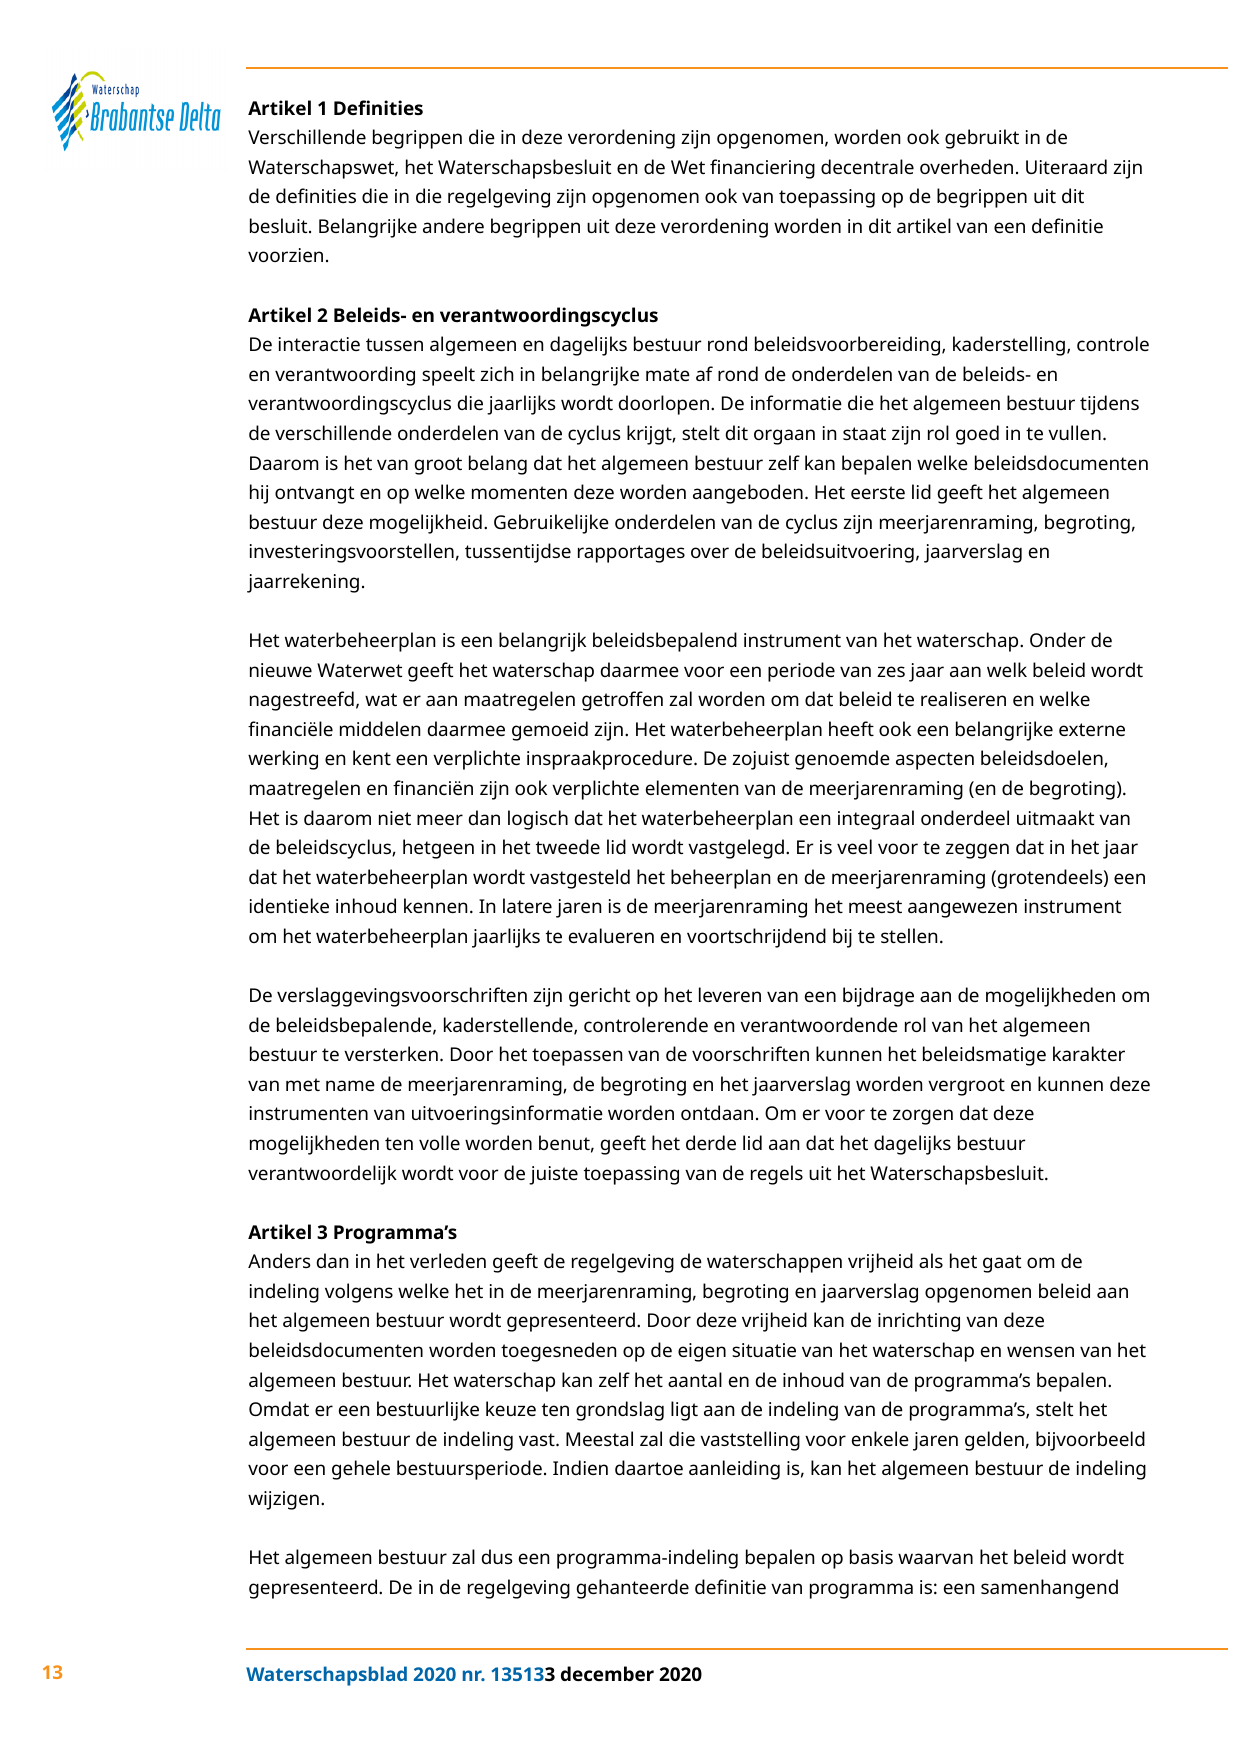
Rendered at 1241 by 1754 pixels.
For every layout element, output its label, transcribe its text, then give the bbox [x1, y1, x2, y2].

text De interactie tussen algemeen en dagelijks bestuur rond beleidsvoorbereiding, kaderstelling, controle en verantwoording speelt zich in belangrijke mate af rond de onderdelen van de beleids- en verantwoordingscyclus die jaarlijks wordt doorlopen. De informatie die het algemeen bestuur tijdens de verschillende onderdelen van de cyclus krijgt, stelt dit orgaan in staat zijn rol goed in te vullen. Daarom is het van groot belang dat het algemeen bestuur zelf kan bepalen welke beleidsdocumenten hij ontvangt en op welke momenten deze worden aangeboden. Het eerste lid geeft het algemeen bestuur deze mogelijkheid. Gebruikelijke onderdelen van de cyclus zijn meerjarenraming, begroting, investeringsvoorstellen, tussentijdse rapportages over de beleidsuitvoering, jaarverslag en jaarrekening. [248, 331, 1152, 594]
text Anders dan in het verleden geeft de regelgeving de waterschappen vrijheid als het gaat om de indeling volgens welke het in de meerjarenraming, begroting en jaarverslag opgenomen beleid aan het algemeen bestuur wordt gepresenteerd. Door deze vrijheid kan de inrichting van deze beleidsdocumenten worden toegesneden op de eigen situatie van het waterschap en wensen van het algemeen bestuur. Het waterschap kan zelf het aantal en de inhoud van de programma’s bepalen. Omdat er een bestuurlijke keuze ten grondslag ligt aan de indeling van de programma’s, stelt het algemeen bestuur de indeling vast. Meestal zal die vaststelling voor enkele jaren gelden, bijvoorbeeld voor een gehele bestuursperiode. Indien daartoe aanleiding is, kan het algemeen bestuur de indeling wijzigen. [248, 1248, 1152, 1511]
text Artikel 3 Programma’s [248, 1219, 1152, 1245]
text Artikel 1 Definities [248, 95, 1152, 121]
picture [41, 47, 231, 172]
text Het waterbeheerplan is een belangrijk beleidsbepalend instrument van het waterschap. Onder de nieuwe Waterwet geeft het waterschap daarmee voor een periode van zes jaar aan welk beleid wordt nagestreefd, wat er aan maatregelen getroffen zal worden om dat beleid te realiseren en welke financiële middelen daarmee gemoeid zijn. Het waterbeheerplan heeft ook een belangrijke externe werking en kent een verplichte inspraakprocedure. De zojuist genoemde aspecten beleidsdoelen, maatregelen en financiën zijn ook verplichte elementen van de meerjarenraming (en de begroting). Het is daarom niet meer dan logisch dat het waterbeheerplan een integraal onderdeel uitmaakt van de beleidscyclus, hetgeen in het tweede lid wordt vastgelegd. Er is veel voor te zeggen dat in het jaar dat het waterbeheerplan wordt vastgesteld het beheerplan en de meerjarenraming (grotendeels) een identieke inhoud kennen. In latere jaren is de meerjarenraming het meest aangewezen instrument om het waterbeheerplan jaarlijks te evalueren en voortschrijdend bij te stellen. [248, 627, 1152, 949]
text De verslaggevingsvoorschriften zijn gericht op het leveren van een bijdrage aan de mogelijkheden om de beleidsbepalende, kaderstellende, controlerende en verantwoordende rol van het algemeen bestuur te versterken. Door het toepassen van de voorschriften kunnen het beleidsmatige karakter van met name de meerjarenraming, de begroting en het jaarverslag worden vergroot en kunnen deze instrumenten van uitvoeringsinformatie worden ontdaan. Om er voor te zorgen dat deze mogelijkheden ten volle worden benut, geeft het derde lid aan dat het dagelijks bestuur verantwoordelijk wordt voor de juiste toepassing van de regels uit het Waterschapsbesluit. [248, 982, 1152, 1186]
text Artikel 2 Beleids- en verantwoordingscyclus [248, 302, 1152, 328]
text Het algemeen bestuur zal dus een programma-indeling bepalen op basis waarvan het beleid wordt gepresenteerd. De in de regelgeving gehanteerde definitie van programma is: een samenhangend [248, 1544, 1152, 1600]
text Verschillende begrippen die in deze verordening zijn opgenomen, worden ook gebruikt in de Waterschapswet, het Waterschapsbesluit en de Wet financiering decentrale overheden. Uiteraard zijn de definities die in die regelgeving zijn opgenomen ook van toepassing op de begrippen uit dit besluit. Belangrijke andere begrippen uit deze verordening worden in dit artikel van een definitie voorzien. [248, 124, 1152, 268]
